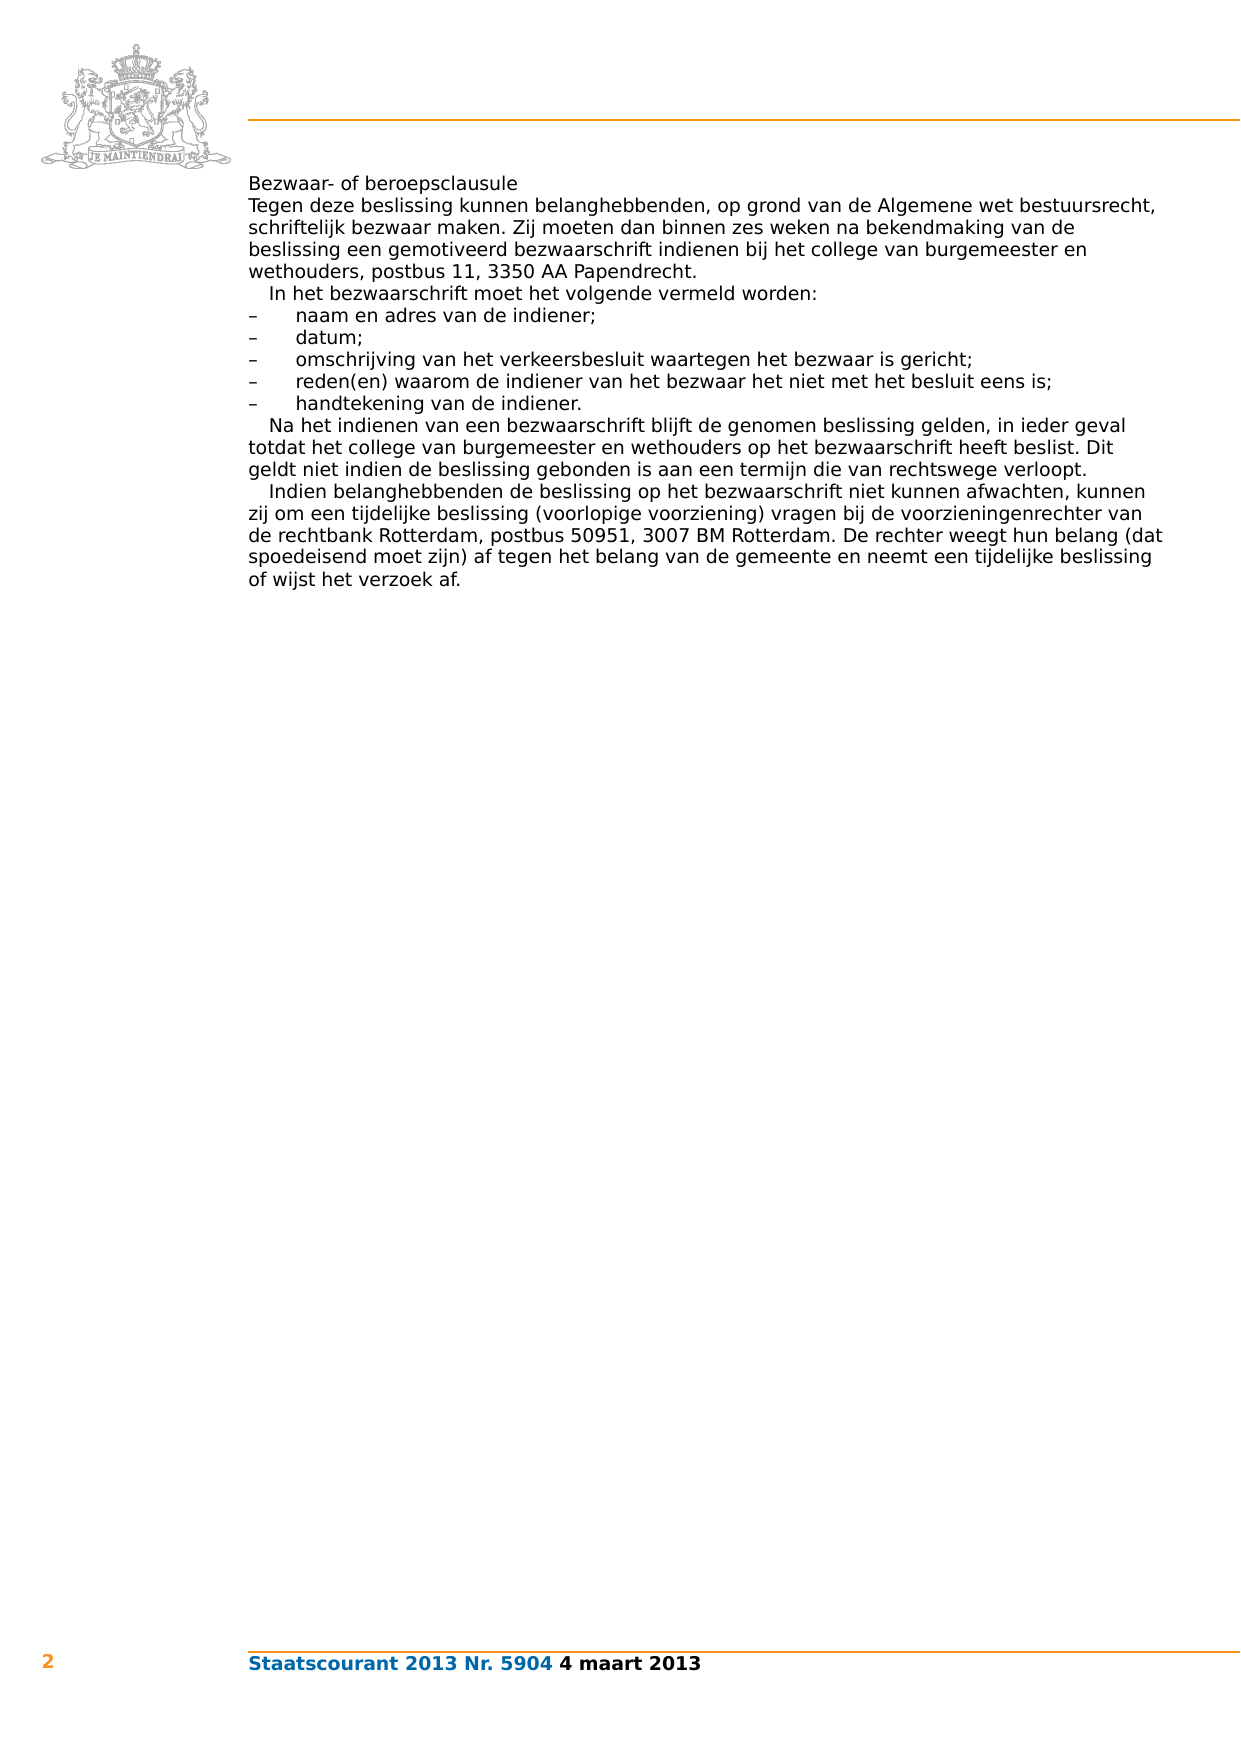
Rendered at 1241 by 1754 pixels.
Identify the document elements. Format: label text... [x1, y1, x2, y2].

list naam en adres van de indiener; [248, 305, 1163, 327]
subtitle Bezwaar- of beroepsclausule [248, 173, 1163, 195]
text Na het indienen van een bezwaarschrift blijft de genomen beslissing gelden, in ieder geval totdat het college van burgemeester en wethouders op het bezwaarschrift heeft beslist. Dit geldt niet indien de beslissing gebonden is aan een termijn die van rechtswege verloopt. [248, 414, 1163, 481]
text Tegen deze beslissing kunnen belanghebbenden, op grond van de Algemene wet bestuursrecht, schriftelijk bezwaar maken. Zij moeten dan binnen zes weken na bekendmaking van de beslissing een gemotiveerd bezwaarschrift indienen bij het college van burgemeester en wethouders, postbus 11, 3350 AA Papendrecht. [248, 195, 1163, 283]
text In het bezwaarschrift moet het volgende vermeld worden: [248, 283, 1163, 305]
list omschrijving van het verkeersbesluit waartegen het bezwaar is gericht; [248, 349, 1163, 371]
text Indien belanghebbenden de beslissing op het bezwaarschrift niet kunnen afwachten, kunnen zij om een tijdelijke beslissing (voorlopige voorziening) vragen bij de voorzieningenrechter van de rechtbank Rotterdam, postbus 50951, 3007 BM Rotterdam. De rechter weegt hun belang (dat spoedeisend moet zijn) af tegen het belang van de gemeente en neemt een tijdelijke beslissing of wijst het verzoek af. [248, 481, 1163, 590]
list reden(en) waarom de indiener van het bezwaar het niet met het besluit eens is; [248, 371, 1163, 393]
list datum; [248, 327, 1163, 349]
picture [41, 44, 231, 169]
list handtekening van de indiener. [248, 393, 1163, 414]
